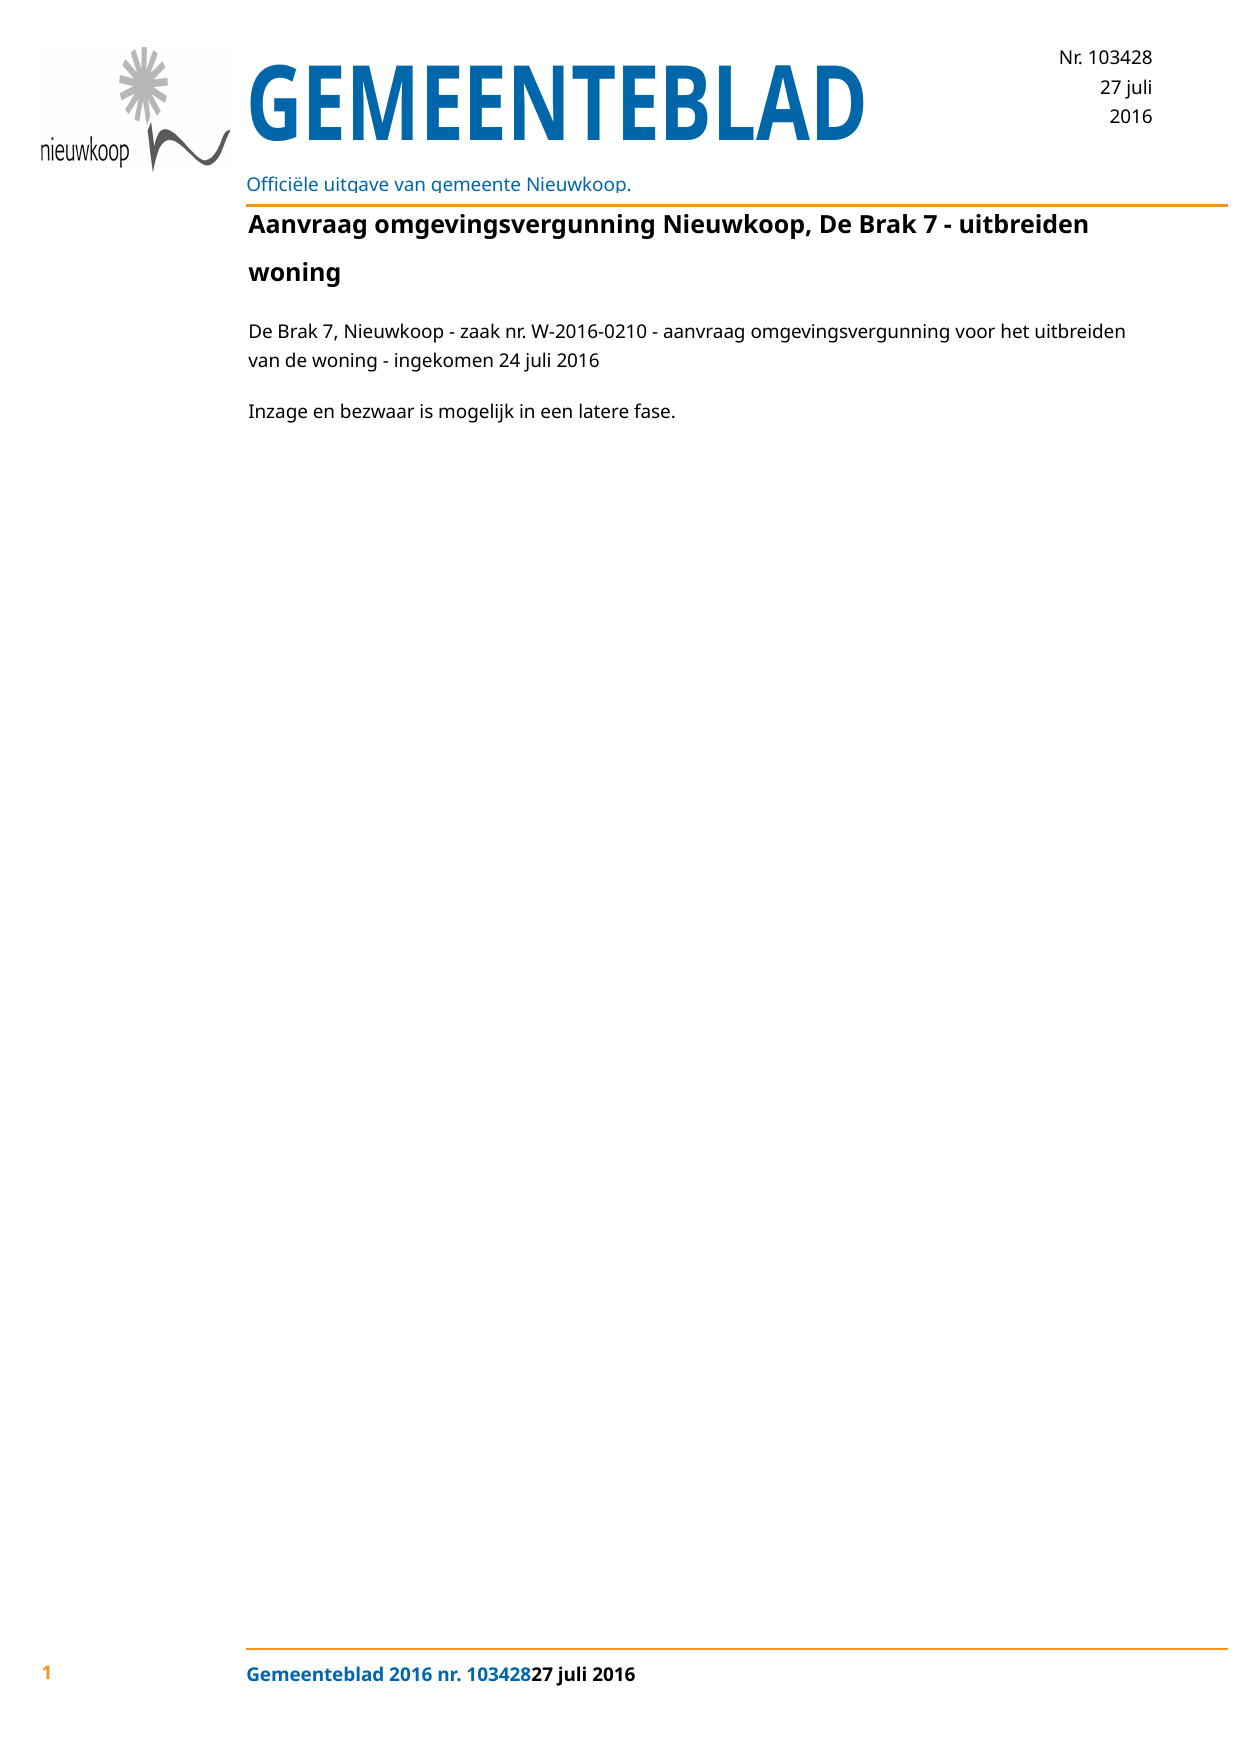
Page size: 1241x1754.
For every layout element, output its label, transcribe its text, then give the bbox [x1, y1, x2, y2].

text Inzage en bezwaar is mogelijk in een latere fase. [248, 398, 1152, 424]
text Aanvraag omgevingsvergunning Nieuwkoop, De Brak 7 - uitbreiden woning [248, 207, 1152, 288]
picture [41, 47, 231, 172]
text De Brak 7, Nieuwkoop - zaak nr. W-2016-0210 - aanvraag omgevingsvergunning voor het uitbreiden van de woning - ingekomen 24 juli 2016 [248, 318, 1152, 373]
